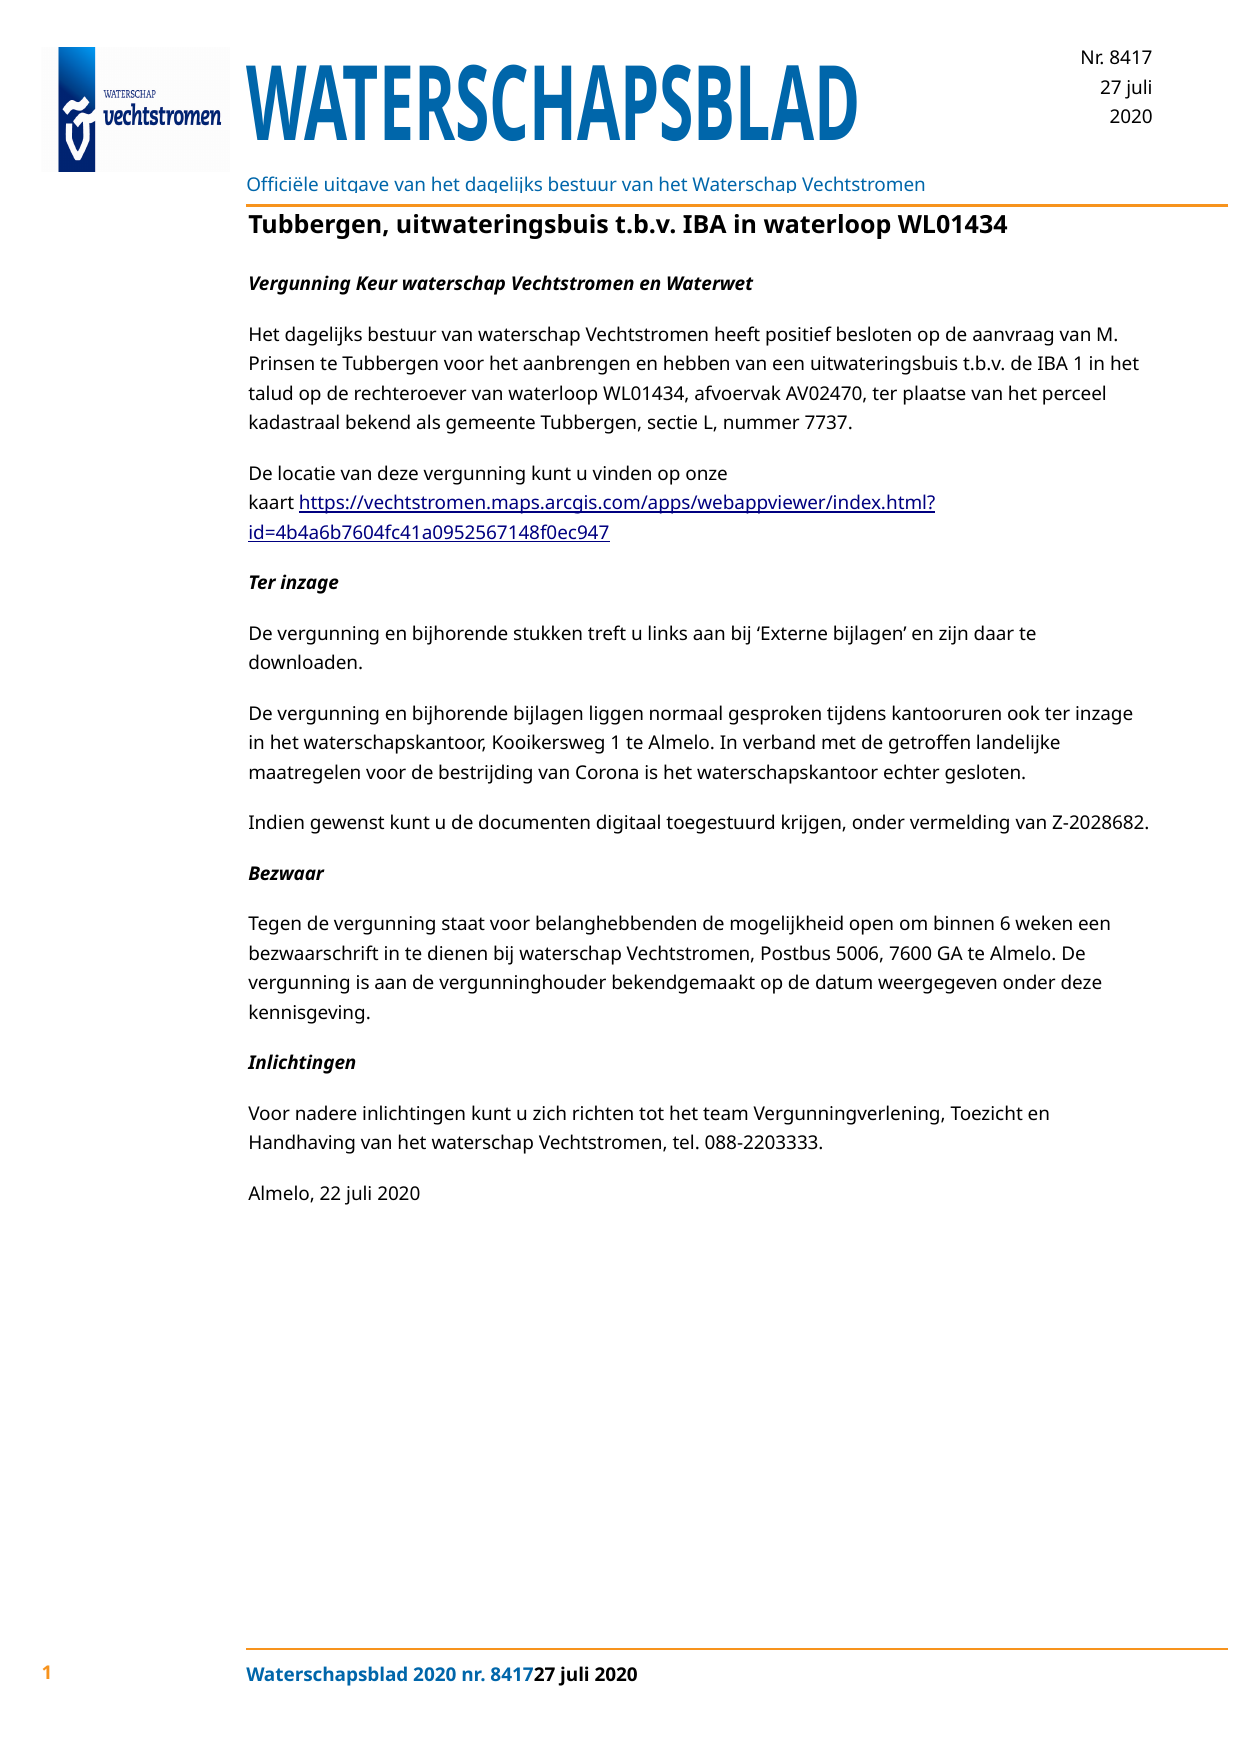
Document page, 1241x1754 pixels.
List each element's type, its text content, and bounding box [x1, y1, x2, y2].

text Indien gewenst kunt u de documenten digitaal toegestuurd krijgen, onder vermelding van Z-2028682. [248, 809, 1152, 835]
text Voor nadere inlichtingen kunt u zich richten tot het team Vergunningverlening, Toezicht en Handhaving van het waterschap Vechtstromen, tel. 088-2203333. [248, 1100, 1152, 1155]
text Inlichtingen [248, 1049, 1152, 1075]
text De vergunning en bijhorende bijlagen liggen normaal gesproken tijdens kantooruren ook ter inzage in het waterschapskantoor, Kooikersweg 1 te Almelo. In verband met de getroffen landelijke maatregelen voor de bestrijding van Corona is het waterschapskantoor echter gesloten. [248, 700, 1152, 785]
text Ter inzage [248, 569, 1152, 595]
text Bezwaar [248, 860, 1152, 886]
text Tubbergen, uitwateringsbuis t.b.v. IBA in waterloop WL01434 [248, 207, 1152, 241]
text Het dagelijks bestuur van waterschap Vechtstromen heeft positief besloten op de aanvraag van M. Prinsen te Tubbergen voor het aanbrengen en hebben van een uitwateringsbuis t.b.v. de IBA 1 in het talud op de rechteroever van waterloop WL01434, afvoervak AV02470, ter plaatse van het perceel kadastraal bekend als gemeente Tubbergen, sectie L, nummer 7737. [248, 321, 1152, 435]
text Almelo, 22 juli 2020 [248, 1180, 1152, 1206]
text De vergunning en bijhorende stukken treft u links aan bij ‘Externe bijlagen’ en zijn daar te downloaden. [248, 620, 1152, 675]
picture [41, 47, 231, 172]
text Tegen de vergunning staat voor belanghebbenden de mogelijkheid open om binnen 6 weken een bezwaarschrift in te dienen bij waterschap Vechtstromen, Postbus 5006, 7600 GA te Almelo. De vergunning is aan de vergunninghouder bekendgemaakt op de datum weergegeven onder deze kennisgeving. [248, 910, 1152, 1025]
text Vergunning Keur waterschap Vechtstromen en Waterwet [248, 270, 1152, 296]
text De locatie van deze vergunning kunt u vinden op onze kaart https://vechtstromen.maps.arcgis.com/apps/webappviewer/index.html?id=4b4a6b7604fc41a0952567148f0ec947 [248, 460, 1152, 545]
